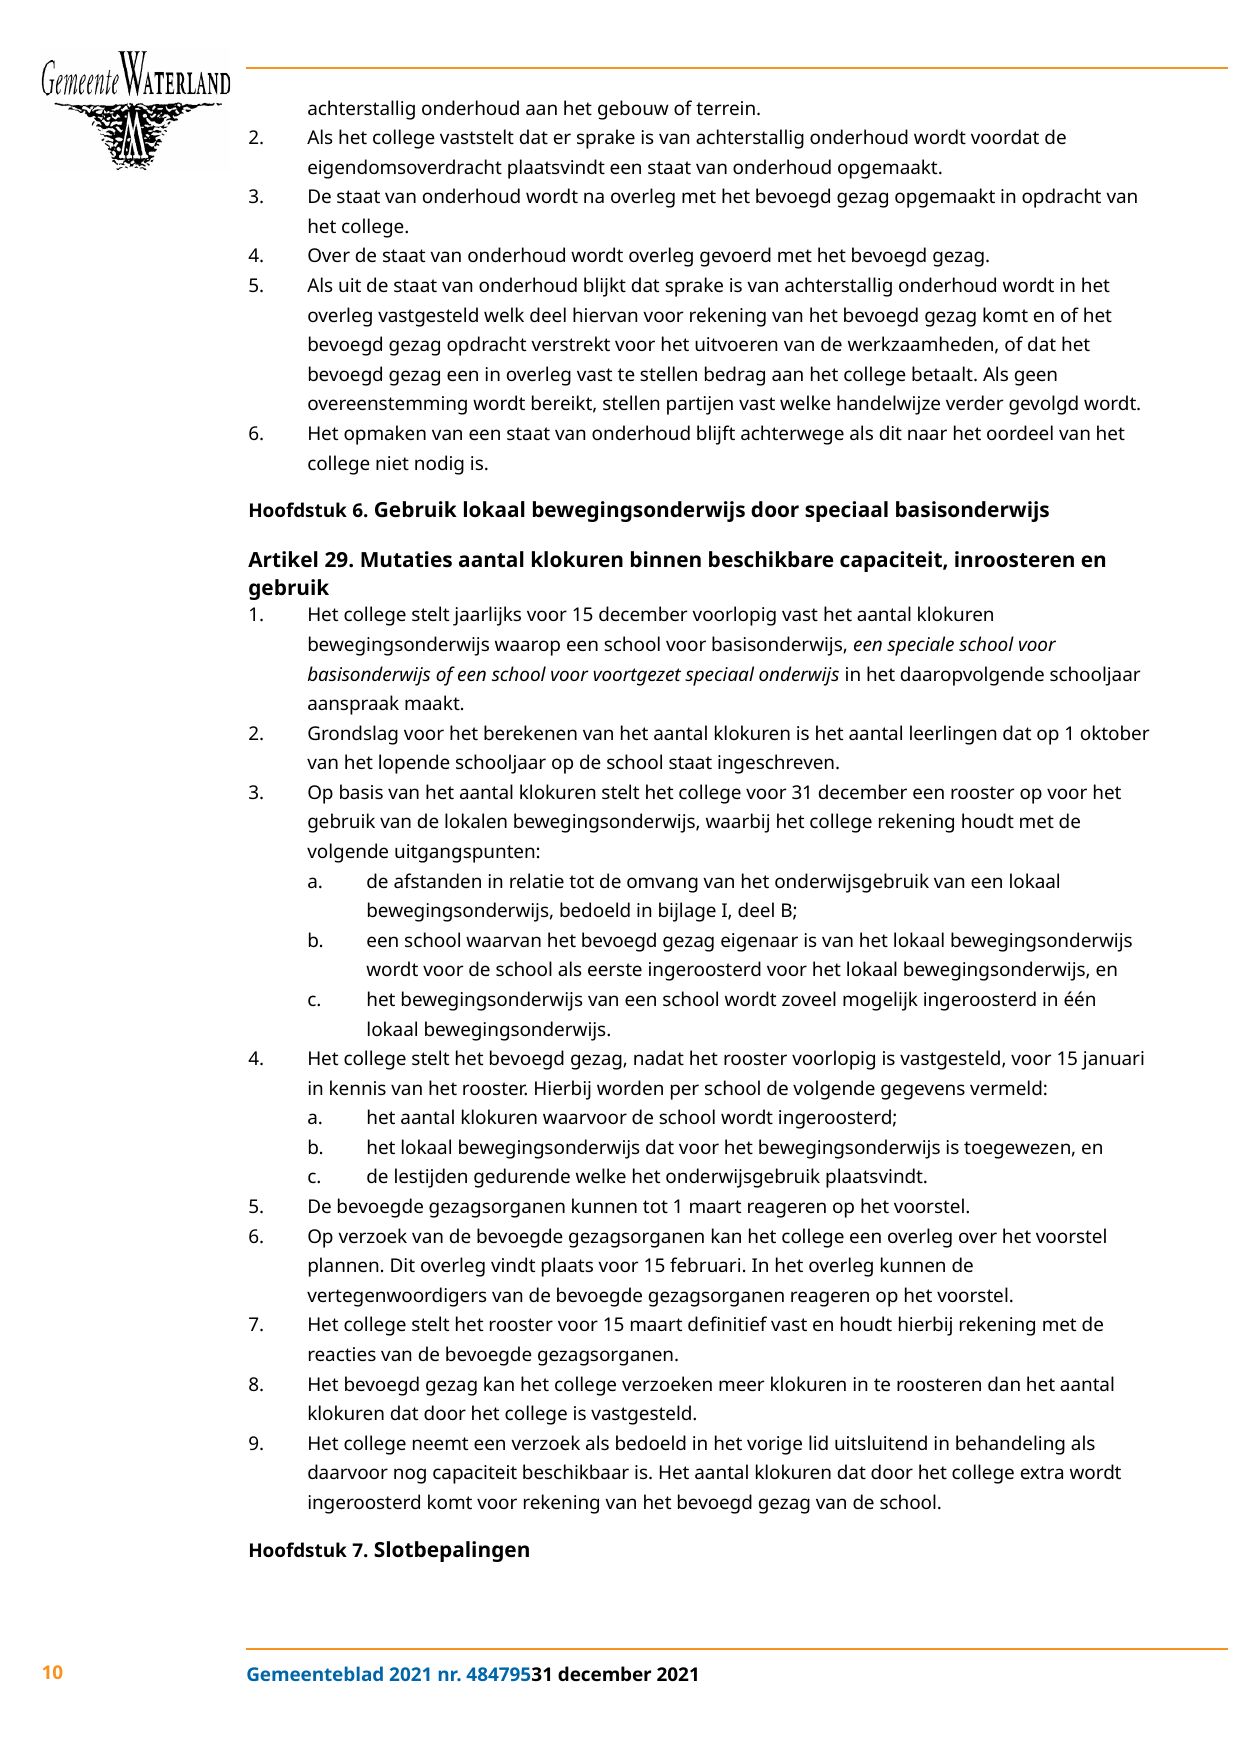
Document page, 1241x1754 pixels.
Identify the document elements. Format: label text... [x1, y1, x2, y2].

list De bevoegde gezagsorganen kunnen tot 1 maart reageren op het voorstel. [248, 1193, 1152, 1219]
list het lokaal bewegingsonderwijs dat voor het bewegingsonderwijs is toegewezen, en [307, 1134, 1152, 1160]
list een school waarvan het bevoegd gezag eigenaar is van het lokaal bewegingsonderwijs wordt voor de school als eerste ingeroosterd voor het lokaal bewegingsonderwijs, en [307, 927, 1152, 982]
picture [41, 47, 231, 172]
list het aantal klokuren waarvoor de school wordt ingeroosterd; [307, 1104, 1152, 1130]
list Over de staat van onderhoud wordt overleg gevoerd met het bevoegd gezag. [248, 243, 1152, 268]
list Op basis van het aantal klokuren stelt het college voor 31 december een rooster op voor het gebruik van de lokalen bewegingsonderwijs, waarbij het college rekening houdt met de volgende uitgangspunten: [248, 779, 1152, 864]
list het bewegingsonderwijs van een school wordt zoveel mogelijk ingeroosterd in één lokaal bewegingsonderwijs. [307, 986, 1152, 1041]
list Het college neemt een verzoek als bedoeld in het vorige lid uitsluitend in behandeling als daarvoor nog capaciteit beschikbaar is. Het aantal klokuren dat door het college extra wordt ingeroosterd komt voor rekening van het bevoegd gezag van de school. [248, 1430, 1152, 1515]
text Hoofdstuk 6. Gebruik lokaal bewegingsonderwijs door speciaal basisonderwijs [248, 495, 1152, 524]
list Op verzoek van de bevoegde gezagsorganen kan het college een overleg over het voorstel plannen. Dit overleg vindt plaats voor 15 februari. In het overleg kunnen de vertegenwoordigers van de bevoegde gezagsorganen reageren op het voorstel. [248, 1223, 1152, 1308]
list Grondslag voor het berekenen van het aantal klokuren is het aantal leerlingen dat op 1 oktober van het lopende schooljaar op de school staat ingeschreven. [248, 720, 1152, 775]
text Hoofdstuk 7. Slotbepalingen [248, 1535, 1152, 1563]
list Het bevoegd gezag kan het college verzoeken meer klokuren in te roosteren dan het aantal klokuren dat door het college is vastgesteld. [248, 1371, 1152, 1426]
list Als uit de staat van onderhoud blijkt dat sprake is van achterstallig onderhoud wordt in het overleg vastgesteld welk deel hiervan voor rekening van het bevoegd gezag komt en of het bevoegd gezag opdracht verstrekt voor het uitvoeren van de werkzaamheden, of dat het bevoegd gezag een in overleg vast te stellen bedrag aan het college betaalt. Als geen overeenstemming wordt bereikt, stellen partijen vast welke handelwijze verder gevolgd wordt. [248, 272, 1152, 416]
list Het college stelt jaarlijks voor 15 december voorlopig vast het aantal klokuren bewegingsonderwijs waarop een school voor basisonderwijs, een speciale school voor basisonderwijs of een school voor voortgezet speciaal onderwijs in het daaropvolgende schooljaar aanspraak maakt. [248, 602, 1152, 716]
list Het opmaken van een staat van onderhoud blijft achterwege als dit naar het oordeel van het college niet nodig is. [248, 420, 1152, 476]
list achterstallig onderhoud aan het gebouw of terrein. [248, 95, 1152, 121]
list Het college stelt het rooster voor 15 maart definitief vast en houdt hierbij rekening met de reacties van de bevoegde gezagsorganen. [248, 1312, 1152, 1367]
list de lestijden gedurende welke het onderwijsgebruik plaatsvindt. [307, 1164, 1152, 1189]
list de afstanden in relatie tot de omvang van het onderwijsgebruik van een lokaal bewegingsonderwijs, bedoeld in bijlage I, deel B; [307, 868, 1152, 923]
text Artikel 29. Mutaties aantal klokuren binnen beschikbare capaciteit, inroosteren en gebruik [248, 545, 1152, 602]
list Als het college vaststelt dat er sprake is van achterstallig onderhoud wordt voordat de eigendomsoverdracht plaatsvindt een staat van onderhoud opgemaakt. [248, 124, 1152, 180]
list De staat van onderhoud wordt na overleg met het bevoegd gezag opgemaakt in opdracht van het college. [248, 183, 1152, 239]
list Het college stelt het bevoegd gezag, nadat het rooster voorlopig is vastgesteld, voor 15 januari in kennis van het rooster. Hierbij worden per school de volgende gegevens vermeld: [248, 1045, 1152, 1101]
